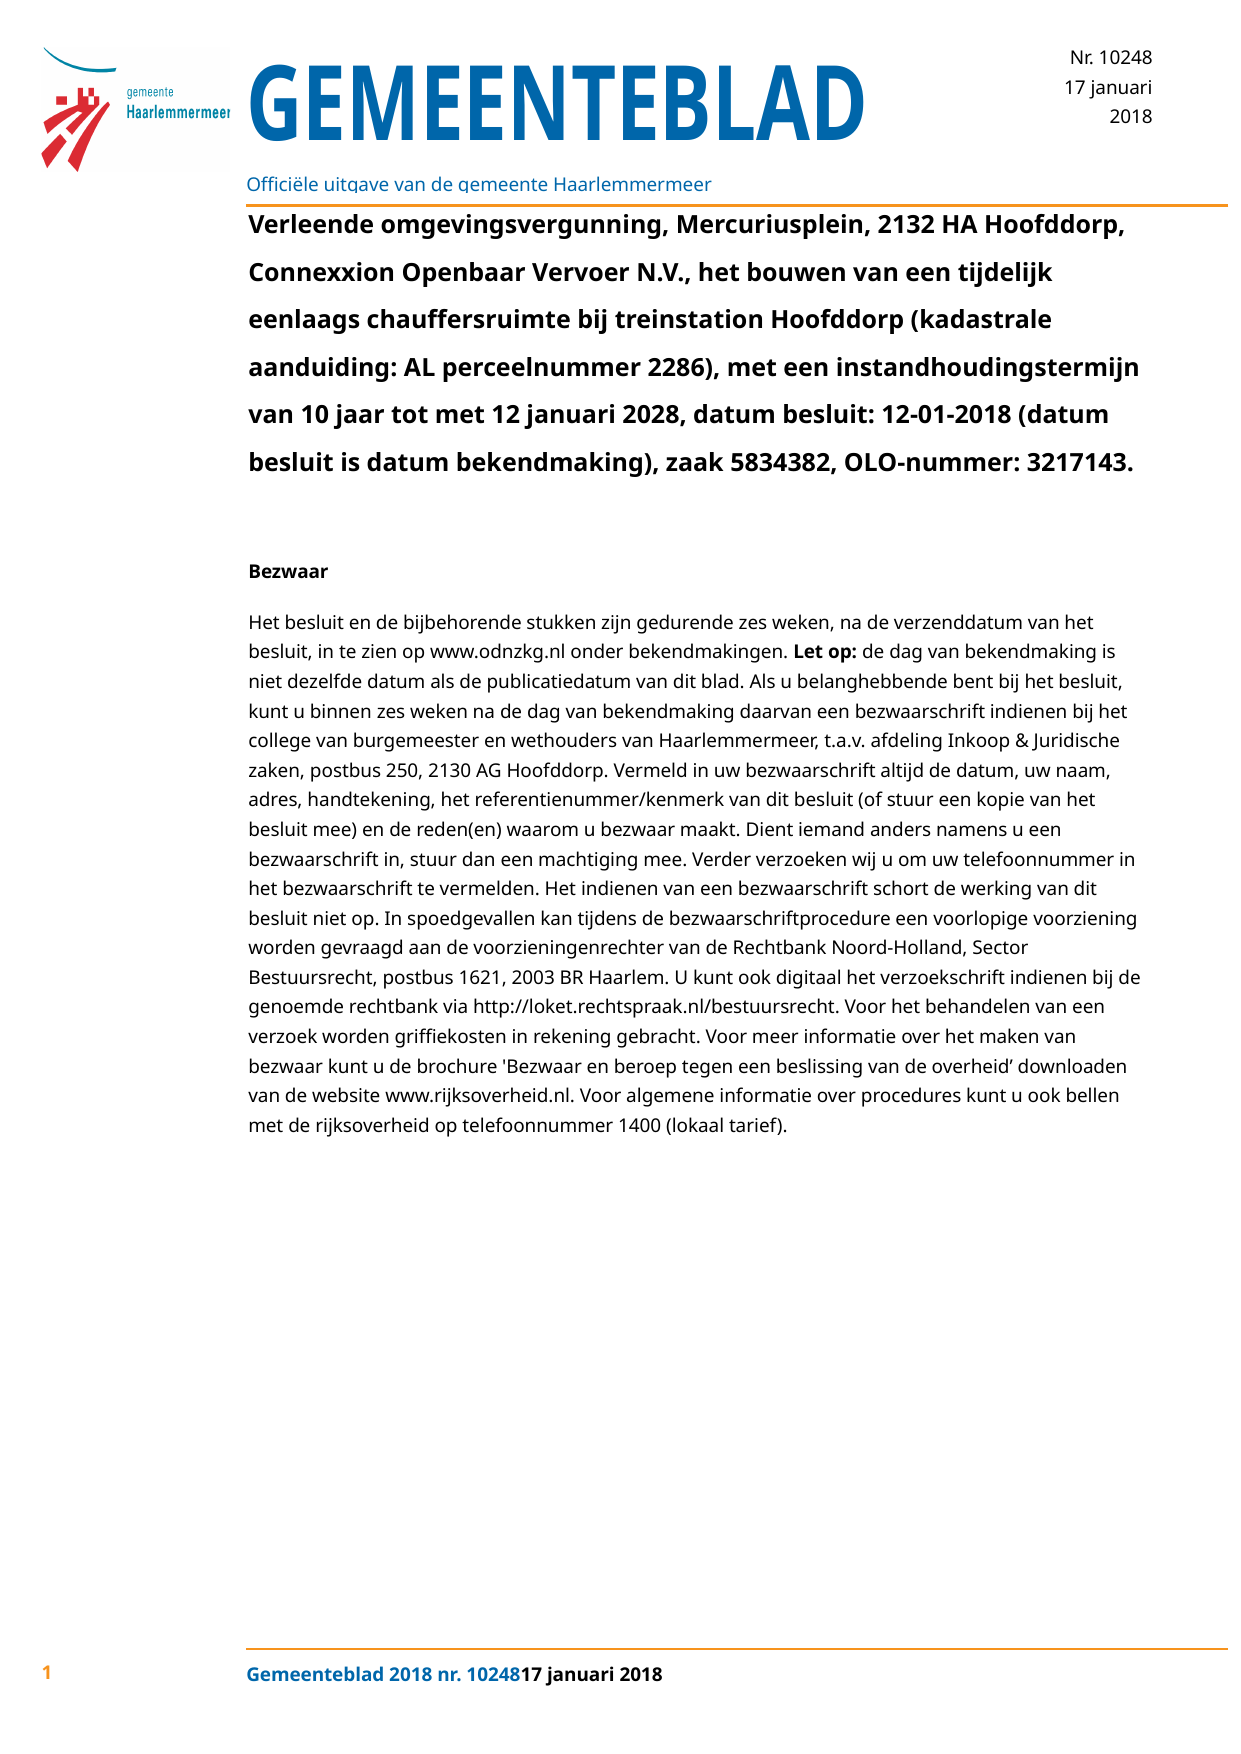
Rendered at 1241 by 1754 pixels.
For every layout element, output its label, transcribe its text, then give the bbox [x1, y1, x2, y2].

text Bezwaar [248, 559, 1152, 584]
text Het besluit en de bijbehorende stukken zijn gedurende zes weken, na de verzenddatum van het besluit, in te zien op www.odnzkg.nl onder bekendmakingen. Let op: de dag van bekendmaking is niet dezelfde datum als de publicatiedatum van dit blad. Als u belanghebbende bent bij het besluit, kunt u binnen zes weken na de dag van bekendmaking daarvan een bezwaarschrift indienen bij het college van burgemeester en wethouders van Haarlemmermeer, t.a.v. afdeling Inkoop & Juridische zaken, postbus 250, 2130 AG Hoofddorp. Vermeld in uw bezwaarschrift altijd de datum, uw naam, adres, handtekening, het referentienummer/kenmerk van dit besluit (of stuur een kopie van het besluit mee) en de reden(en) waarom u bezwaar maakt. Dient iemand anders namens u een bezwaarschrift in, stuur dan een machtiging mee. Verder verzoeken wij u om uw telefoonnummer in het bezwaarschrift te vermelden. Het indienen van een bezwaarschrift schort de werking van dit besluit niet op. In spoedgevallen kan tijdens de bezwaarschriftprocedure een voorlopige voorziening worden gevraagd aan de voorzieningenrechter van de Rechtbank Noord-Holland, Sector Bestuursrecht, postbus 1621, 2003 BR Haarlem. U kunt ook digitaal het verzoekschrift indienen bij de genoemde rechtbank via http://loket.rechtspraak.nl/bestuursrecht. Voor het behandelen van een verzoek worden griffiekosten in rekening gebracht. Voor meer informatie over het maken van bezwaar kunt u de brochure 'Bezwaar en beroep tegen een beslissing van de overheid’ downloaden van de website www.rijksoverheid.nl. Voor algemene informatie over procedures kunt u ook bellen met de rijksoverheid op telefoonnummer 1400 (lokaal tarief). [248, 609, 1152, 1138]
picture [41, 47, 231, 172]
text Verleende omgevingsvergunning, Mercuriusplein, 2132 HA Hoofddorp, Connexxion Openbaar Vervoer N.V., het bouwen van een tijdelijk eenlaags chauffersruimte bij treinstation Hoofddorp (kadastrale aanduiding: AL perceelnummer 2286), met een instandhoudingstermijn van 10 jaar tot met 12 januari 2028, datum besluit: 12-01-2018 (datum besluit is datum bekendmaking), zaak 5834382, OLO-nummer: 3217143. [248, 207, 1152, 479]
